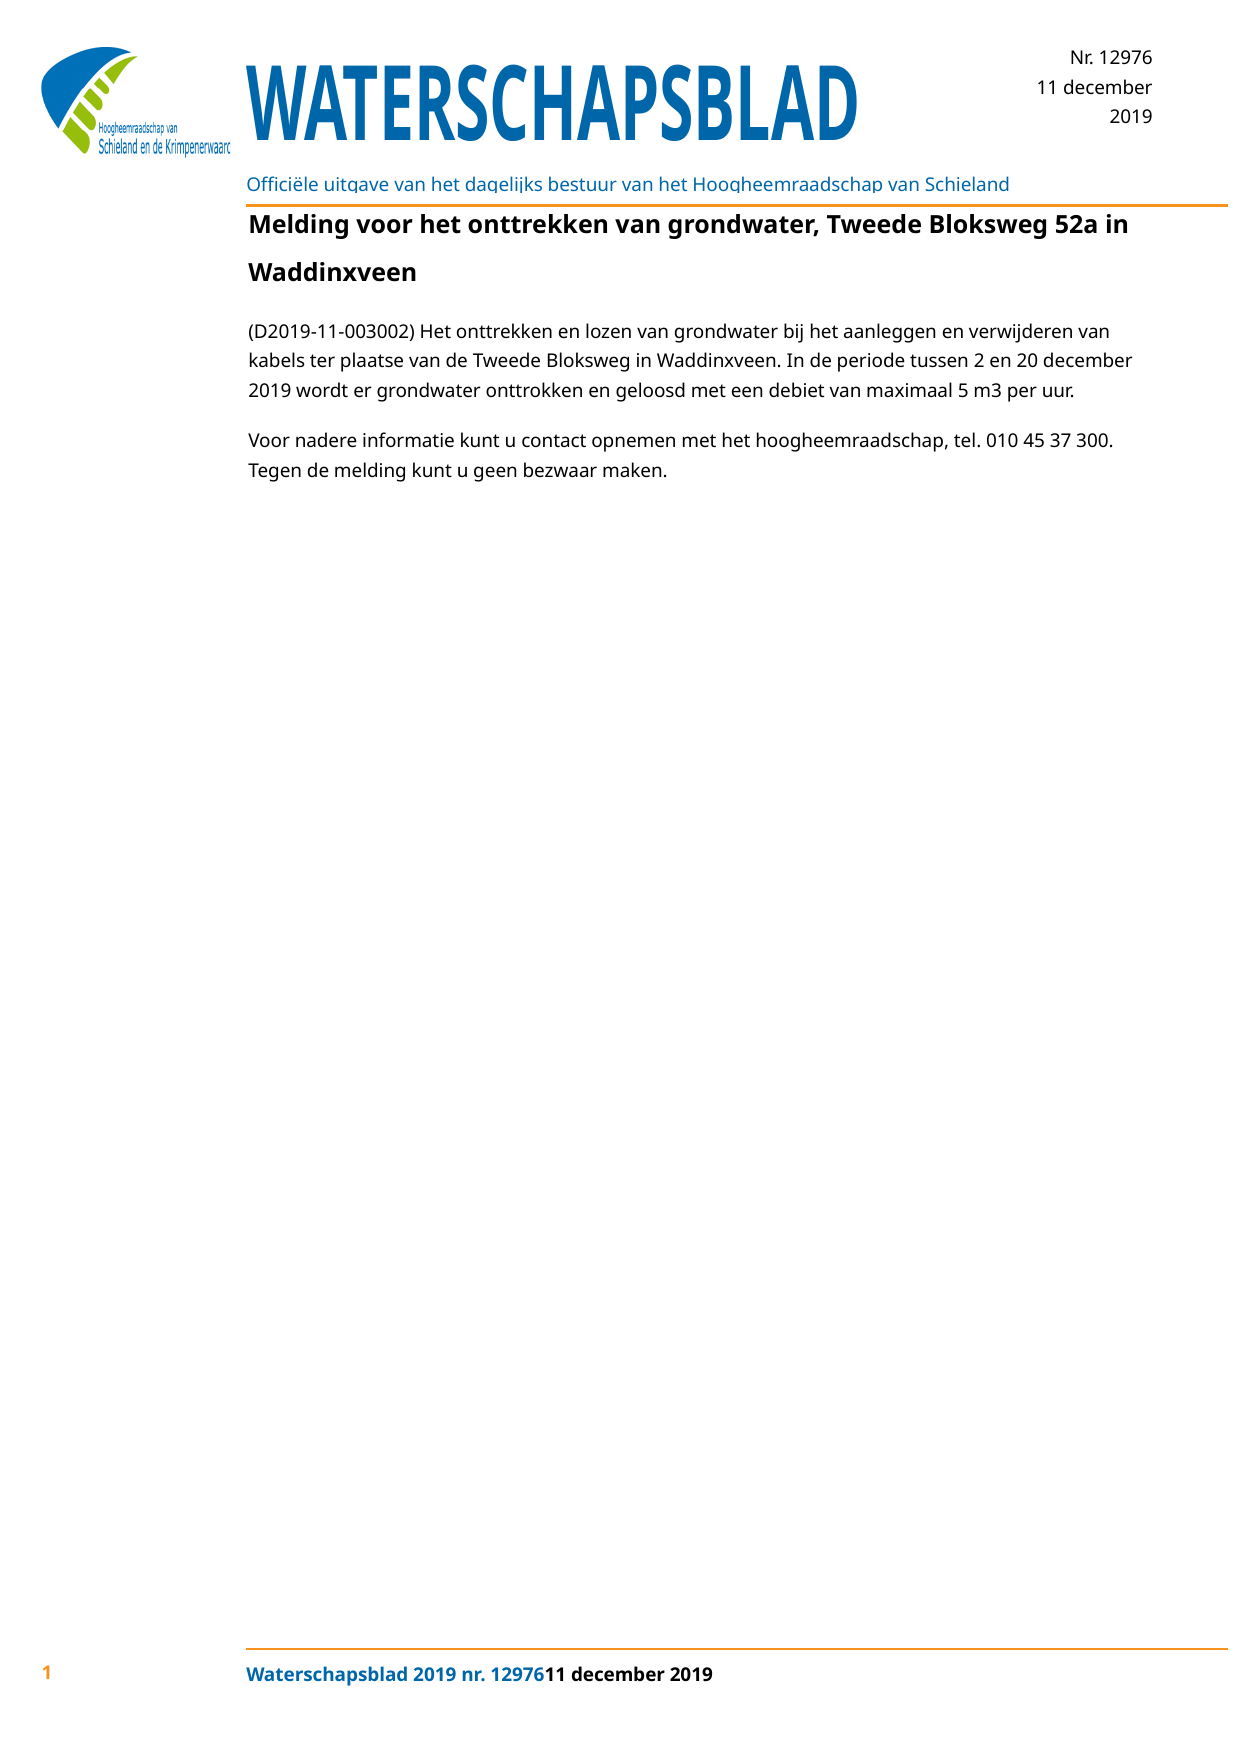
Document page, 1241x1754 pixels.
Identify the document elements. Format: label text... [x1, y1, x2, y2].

text Melding voor het onttrekken van grondwater, Tweede Bloksweg 52a in Waddinxveen [248, 207, 1152, 288]
text Voor nadere informatie kunt u contact opnemen met het hoogheemraadschap, tel. 010 45 37 300. Tegen de melding kunt u geen bezwaar maken. [248, 427, 1152, 483]
picture [41, 47, 231, 172]
text (D2019-11-003002) Het onttrekken en lozen van grondwater bij het aanleggen en verwijderen van kabels ter plaatse van de Tweede Bloksweg in Waddinxveen. In de periode tussen 2 en 20 december 2019 wordt er grondwater onttrokken en geloosd met een debiet van maximaal 5 m3 per uur. [248, 318, 1152, 403]
